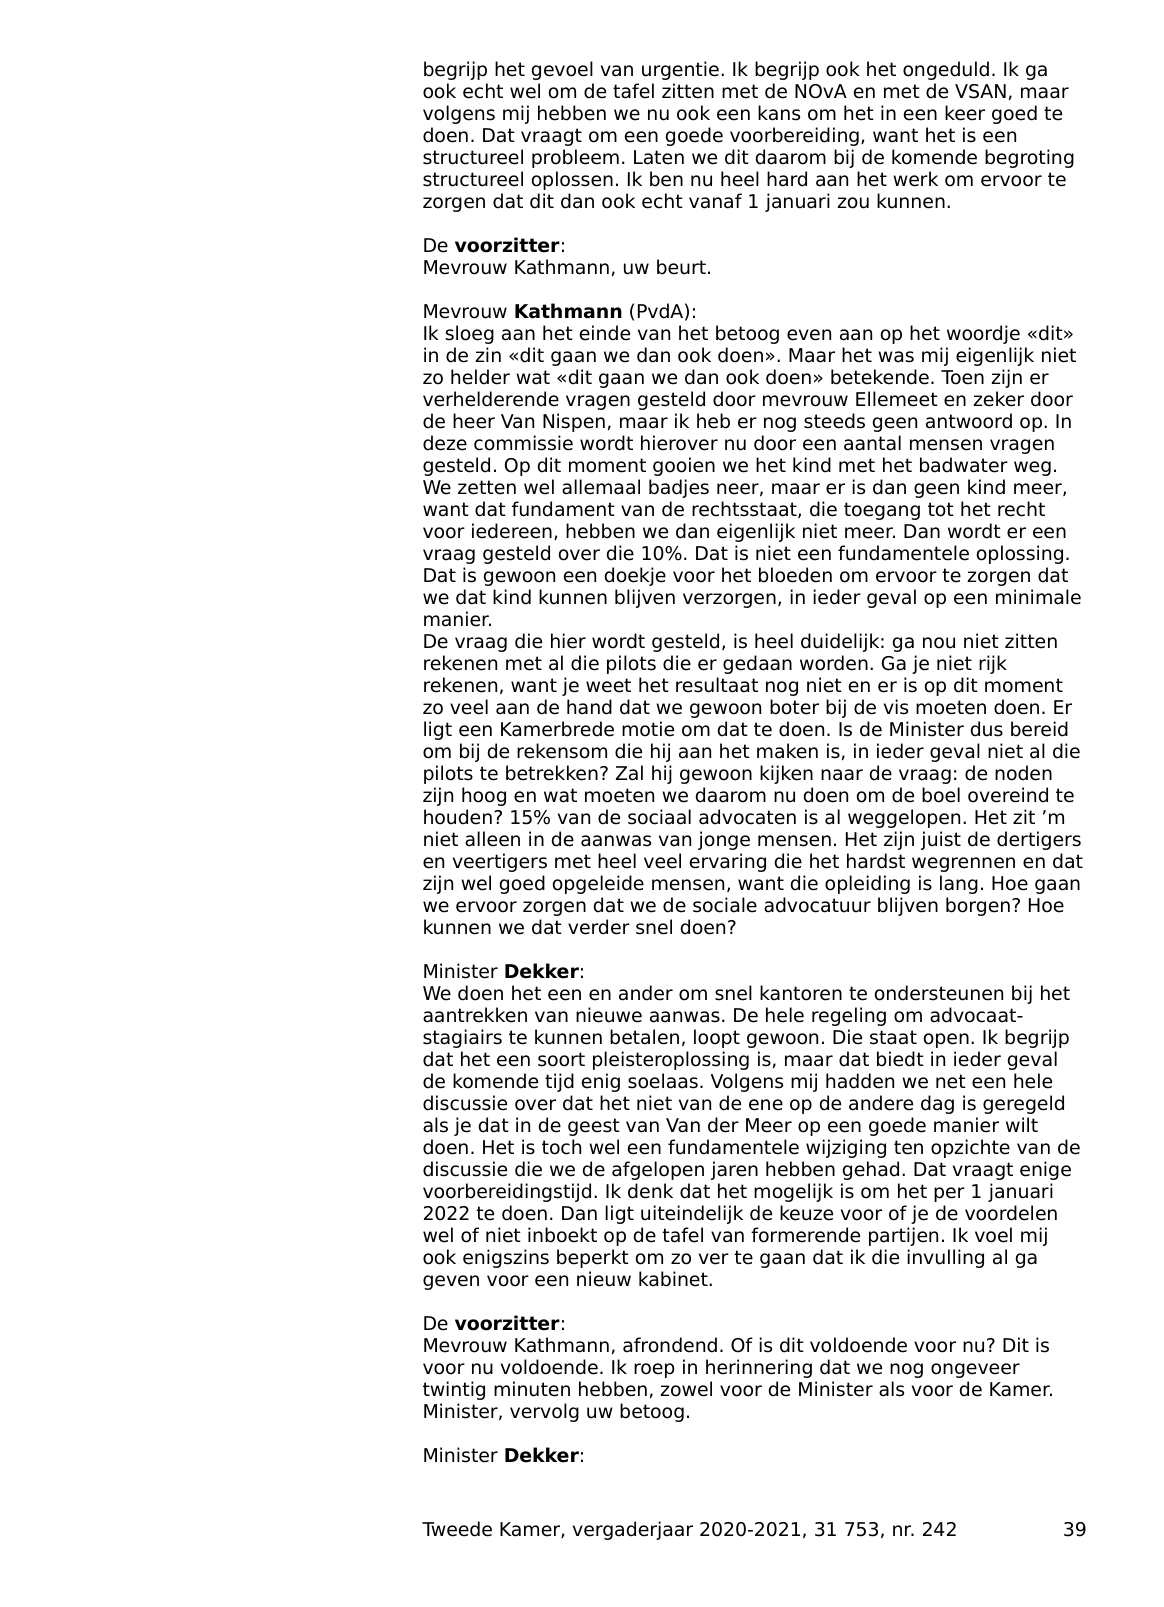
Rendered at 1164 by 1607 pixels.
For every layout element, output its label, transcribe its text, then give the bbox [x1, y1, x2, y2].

text Mevrouw Kathmann, uw beurt. [422, 257, 1087, 279]
text Minister Dekker: [422, 961, 1087, 983]
text Ik sloeg aan het einde van het betoog even aan op het woordje «dit» in de zin «dit gaan we dan ook doen». Maar het was mij eigenlijk niet zo helder wat «dit gaan we dan ook doen» betekende. Toen zijn er verhelderende vragen gesteld door mevrouw Ellemeet en zeker door de heer Van Nispen, maar ik heb er nog steeds geen antwoord op. In deze commissie wordt hierover nu door een aantal mensen vragen gesteld. Op dit moment gooien we het kind met het badwater weg. We zetten wel allemaal badjes neer, maar er is dan geen kind meer, want dat fundament van de rechtsstaat, die toegang tot het recht voor iedereen, hebben we dan eigenlijk niet meer. Dan wordt er een vraag gesteld over die 10%. Dat is niet een fundamentele oplossing. Dat is gewoon een doekje voor het bloeden om ervoor te zorgen dat we dat kind kunnen blijven verzorgen, in ieder geval op een minimale manier. [422, 323, 1087, 631]
text De voorzitter: [422, 1313, 1087, 1335]
text begrijp het gevoel van urgentie. Ik begrijp ook het ongeduld. Ik ga ook echt wel om de tafel zitten met de NOvA en met de VSAN, maar volgens mij hebben we nu ook een kans om het in een keer goed te doen. Dat vraagt om een goede voorbereiding, want het is een structureel probleem. Laten we dit daarom bij de komende begroting structureel oplossen. Ik ben nu heel hard aan het werk om ervoor te zorgen dat dit dan ook echt vanaf 1 januari zou kunnen. [422, 59, 1087, 213]
text De voorzitter: [422, 235, 1087, 257]
text Mevrouw Kathmann (PvdA): [422, 301, 1087, 323]
text We doen het een en ander om snel kantoren te ondersteunen bij het aantrekken van nieuwe aanwas. De hele regeling om advocaat-stagiairs te kunnen betalen, loopt gewoon. Die staat open. Ik begrijp dat het een soort pleisteroplossing is, maar dat biedt in ieder geval de komende tijd enig soelaas. Volgens mij hadden we net een hele discussie over dat het niet van de ene op de andere dag is geregeld als je dat in de geest van Van der Meer op een goede manier wilt doen. Het is toch wel een fundamentele wijziging ten opzichte van de discussie die we de afgelopen jaren hebben gehad. Dat vraagt enige voorbereidingstijd. Ik denk dat het mogelijk is om het per 1 januari 2022 te doen. Dan ligt uiteindelijk de keuze voor of je de voordelen wel of niet inboekt op de tafel van formerende partijen. Ik voel mij ook enigszins beperkt om zo ver te gaan dat ik die invulling al ga geven voor een nieuw kabinet. [422, 983, 1087, 1291]
text Minister Dekker: [422, 1445, 1087, 1467]
text De vraag die hier wordt gesteld, is heel duidelijk: ga nou niet zitten rekenen met al die pilots die er gedaan worden. Ga je niet rijk rekenen, want je weet het resultaat nog niet en er is op dit moment zo veel aan de hand dat we gewoon boter bij de vis moeten doen. Er ligt een Kamerbrede motie om dat te doen. Is de Minister dus bereid om bij de rekensom die hij aan het maken is, in ieder geval niet al die pilots te betrekken? Zal hij gewoon kijken naar de vraag: de noden zijn hoog en wat moeten we daarom nu doen om de boel overeind te houden? 15% van de sociaal advocaten is al weggelopen. Het zit ’m niet alleen in de aanwas van jonge mensen. Het zijn juist de dertigers en veertigers met heel veel ervaring die het hardst wegrennen en dat zijn wel goed opgeleide mensen, want die opleiding is lang. Hoe gaan we ervoor zorgen dat we de sociale advocatuur blijven borgen? Hoe kunnen we dat verder snel doen? [422, 631, 1087, 939]
text Mevrouw Kathmann, afrondend. Of is dit voldoende voor nu? Dit is voor nu voldoende. Ik roep in herinnering dat we nog ongeveer twintig minuten hebben, zowel voor de Minister als voor de Kamer. Minister, vervolg uw betoog. [422, 1335, 1087, 1423]
